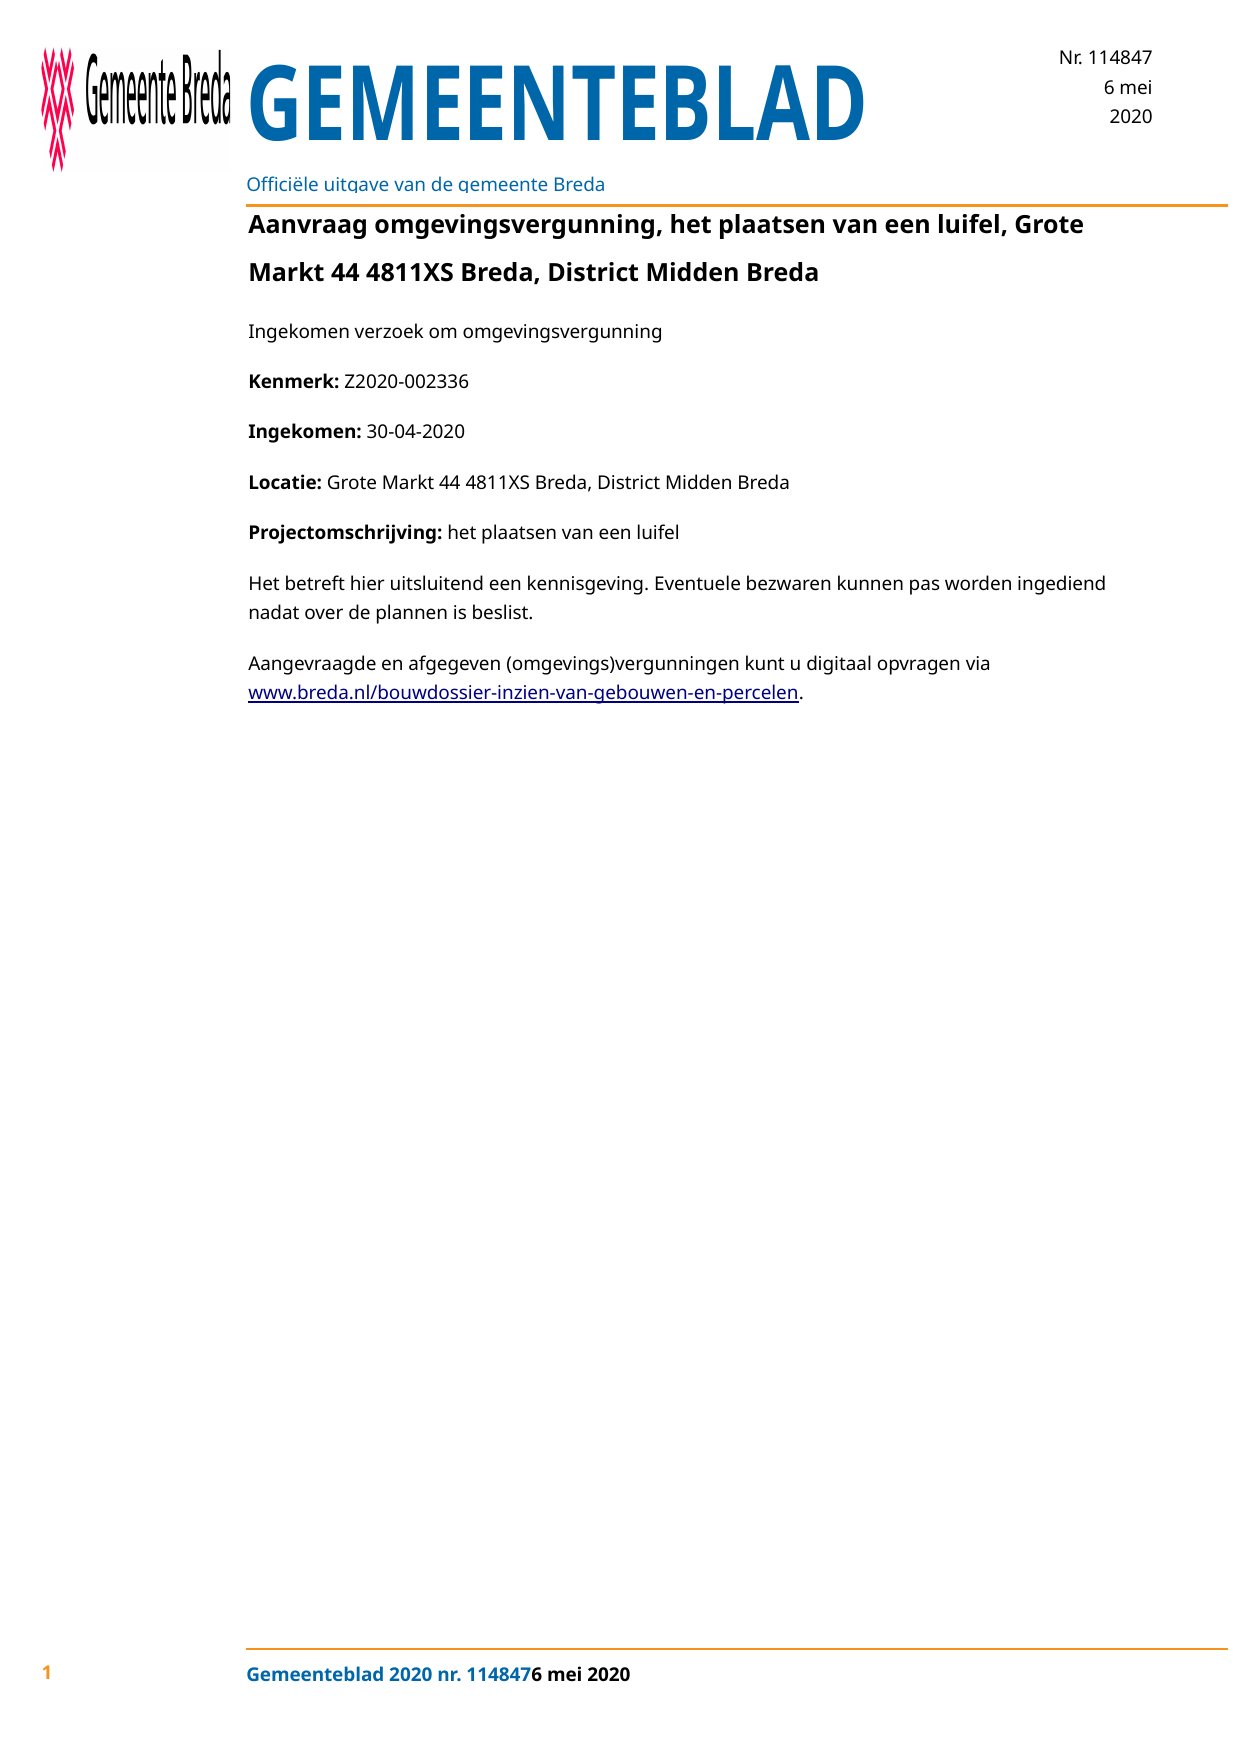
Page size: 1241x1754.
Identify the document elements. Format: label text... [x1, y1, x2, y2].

picture [41, 47, 231, 172]
text Kenmerk: Z2020-002336 [248, 368, 1152, 394]
text Het betreft hier uitsluitend een kennisgeving. Eventuele bezwaren kunnen pas worden ingediend nadat over de plannen is beslist. [248, 570, 1152, 625]
text Ingekomen: 30-04-2020 [248, 419, 1152, 444]
text Ingekomen verzoek om omgevingsvergunning [248, 318, 1152, 344]
text Aangevraagde en afgegeven (omgevings)vergunningen kunt u digitaal opvragen via www.breda.nl/bouwdossier-inzien-van-gebouwen-en-percelen. [248, 650, 1152, 705]
text Locatie: Grote Markt 44 4811XS Breda, District Midden Breda [248, 469, 1152, 495]
text Aanvraag omgevingsvergunning, het plaatsen van een luifel, Grote Markt 44 4811XS Breda, District Midden Breda [248, 207, 1152, 288]
text Projectomschrijving: het plaatsen van een luifel [248, 519, 1152, 545]
